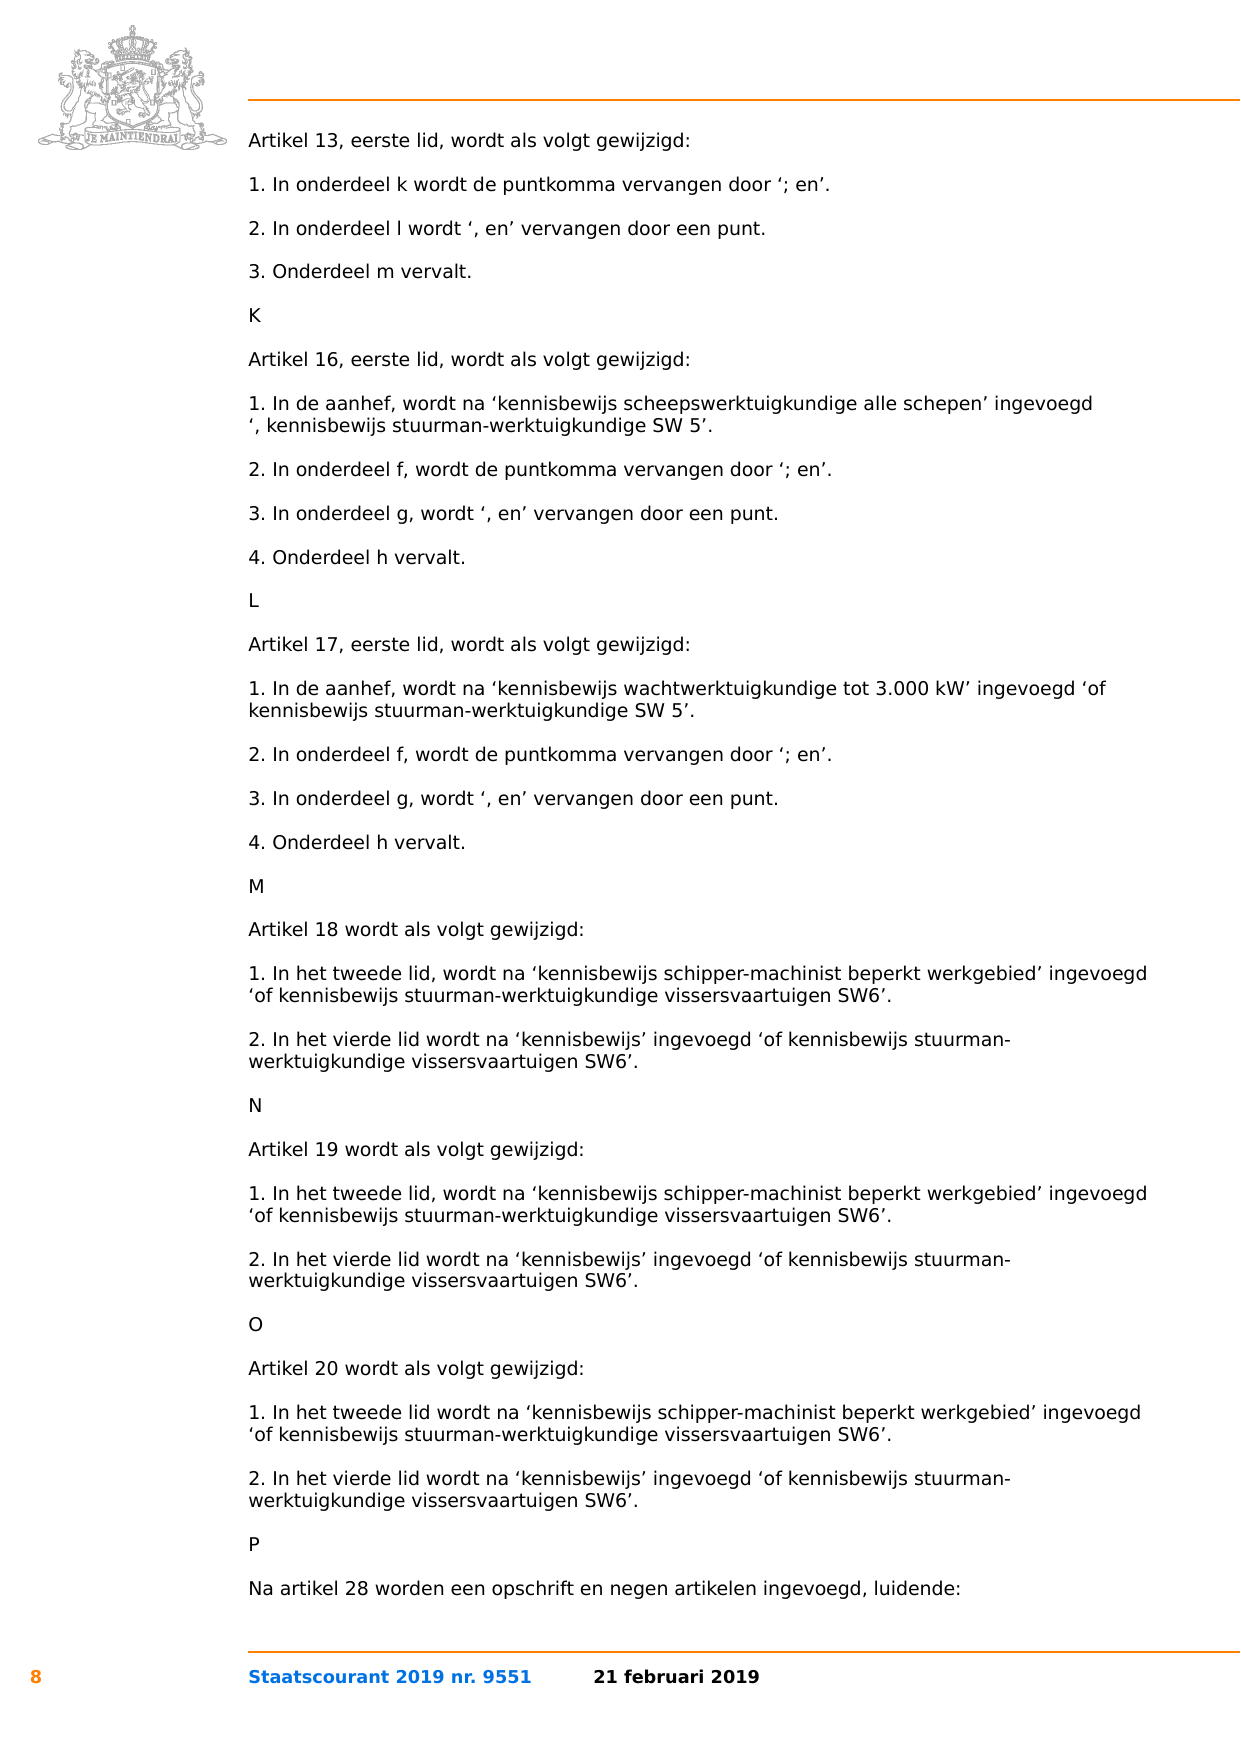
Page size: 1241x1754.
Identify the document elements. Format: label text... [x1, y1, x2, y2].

text Artikel 13, eerste lid, wordt als volgt gewijzigd: [248, 130, 1163, 152]
text 2. In onderdeel l wordt ‘, en’ vervangen door een punt. [248, 218, 1163, 239]
text M [248, 876, 1163, 897]
text 2. In het vierde lid wordt na ‘kennisbewijs’ ingevoegd ‘of kennisbewijs stuurman-werktuigkundige vissersvaartuigen SW6’. [248, 1468, 1163, 1512]
text 4. Onderdeel h vervalt. [248, 832, 1163, 854]
text 1. In de aanhef, wordt na ‘kennisbewijs wachtwerktuigkundige tot 3.000 kW’ ingevoegd ‘of kennisbewijs stuurman-werktuigkundige SW 5’. [248, 678, 1163, 722]
text P [248, 1534, 1163, 1556]
text K [248, 305, 1163, 327]
text 1. In het tweede lid, wordt na ‘kennisbewijs schipper-machinist beperkt werkgebied’ ingevoegd ‘of kennisbewijs stuurman-werktuigkundige vissersvaartuigen SW6’. [248, 963, 1163, 1007]
text 2. In het vierde lid wordt na ‘kennisbewijs’ ingevoegd ‘of kennisbewijs stuurman-werktuigkundige vissersvaartuigen SW6’. [248, 1029, 1163, 1073]
text 3. Onderdeel m vervalt. [248, 261, 1163, 283]
text 1. In de aanhef, wordt na ‘kennisbewijs scheepswerktuigkundige alle schepen’ ingevoegd ‘, kennisbewijs stuurman-werktuigkundige SW 5’. [248, 393, 1163, 437]
text Artikel 17, eerste lid, wordt als volgt gewijzigd: [248, 634, 1163, 656]
text 1. In het tweede lid, wordt na ‘kennisbewijs schipper-machinist beperkt werkgebied’ ingevoegd ‘of kennisbewijs stuurman-werktuigkundige vissersvaartuigen SW6’. [248, 1183, 1163, 1227]
picture [38, 25, 227, 150]
text Na artikel 28 worden een opschrift en negen artikelen ingevoegd, luidende: [248, 1577, 1163, 1599]
text 2. In onderdeel f, wordt de puntkomma vervangen door ‘; en’. [248, 459, 1163, 481]
text 1. In onderdeel k wordt de puntkomma vervangen door ‘; en’. [248, 174, 1163, 196]
text Artikel 19 wordt als volgt gewijzigd: [248, 1139, 1163, 1161]
text 1. In het tweede lid wordt na ‘kennisbewijs schipper-machinist beperkt werkgebied’ ingevoegd ‘of kennisbewijs stuurman-werktuigkundige vissersvaartuigen SW6’. [248, 1402, 1163, 1446]
text Artikel 16, eerste lid, wordt als volgt gewijzigd: [248, 349, 1163, 371]
text 2. In onderdeel f, wordt de puntkomma vervangen door ‘; en’. [248, 744, 1163, 766]
text L [248, 590, 1163, 612]
text O [248, 1314, 1163, 1336]
text Artikel 20 wordt als volgt gewijzigd: [248, 1358, 1163, 1380]
text 3. In onderdeel g, wordt ‘, en’ vervangen door een punt. [248, 788, 1163, 810]
text 3. In onderdeel g, wordt ‘, en’ vervangen door een punt. [248, 503, 1163, 525]
text N [248, 1095, 1163, 1117]
text Artikel 18 wordt als volgt gewijzigd: [248, 919, 1163, 941]
text 4. Onderdeel h vervalt. [248, 547, 1163, 568]
text 2. In het vierde lid wordt na ‘kennisbewijs’ ingevoegd ‘of kennisbewijs stuurman-werktuigkundige vissersvaartuigen SW6’. [248, 1248, 1163, 1292]
